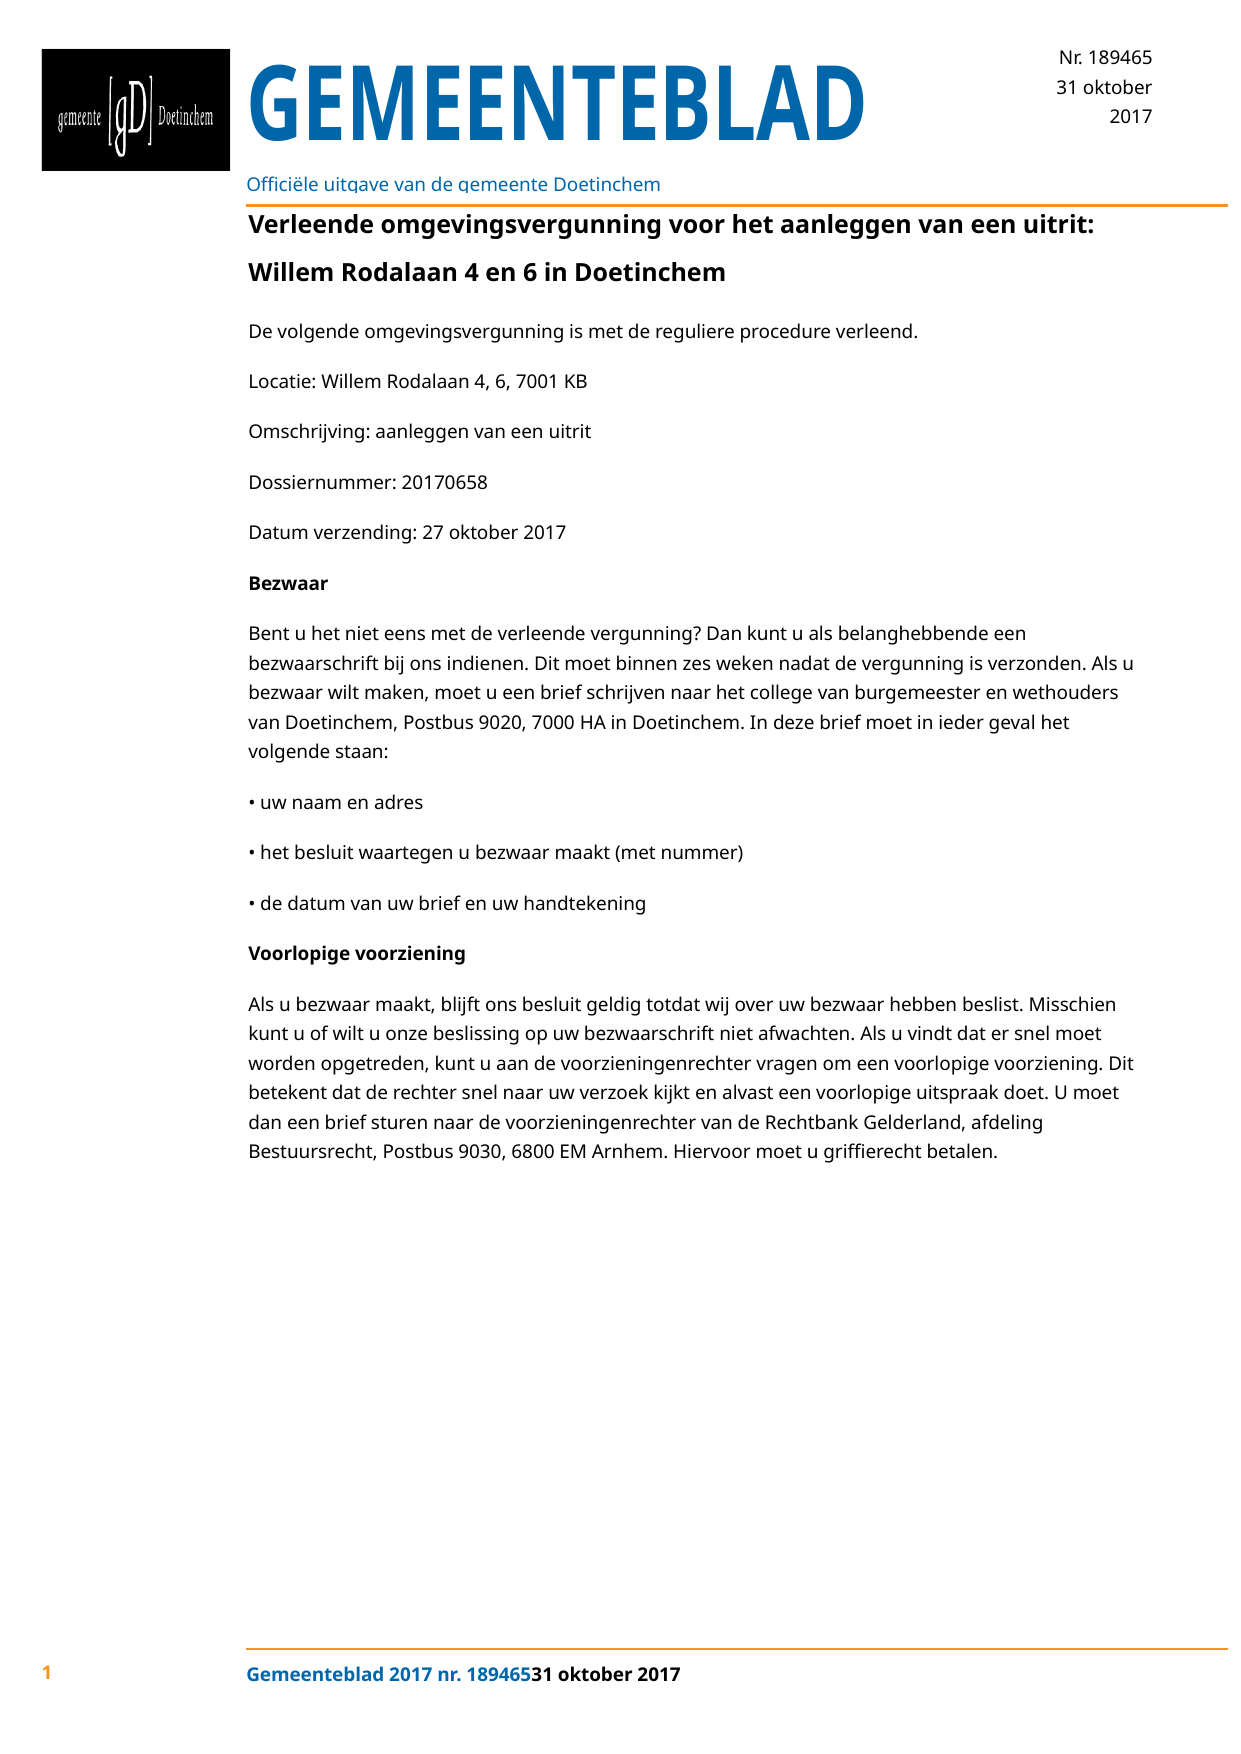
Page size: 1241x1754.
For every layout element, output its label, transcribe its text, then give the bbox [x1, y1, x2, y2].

text • de datum van uw brief en uw handtekening [248, 890, 1152, 916]
text Bent u het niet eens met de verleende vergunning? Dan kunt u als belanghebbende een bezwaarschrift bij ons indienen. Dit moet binnen zes weken nadat de vergunning is verzonden. Als u bezwaar wilt maken, moet u een brief schrijven naar het college van burgemeester en wethouders van Doetinchem, Postbus 9020, 7000 HA in Doetinchem. In deze brief moet in ieder geval het volgende staan: [248, 620, 1152, 764]
text Bezwaar [248, 570, 1152, 596]
text Verleende omgevingsvergunning voor het aanleggen van een uitrit: Willem Rodalaan 4 en 6 in Doetinchem [248, 207, 1152, 288]
text Voorlopige voorziening [248, 940, 1152, 966]
text Datum verzending: 27 oktober 2017 [248, 519, 1152, 545]
text Dossiernummer: 20170658 [248, 469, 1152, 495]
text • het besluit waartegen u bezwaar maakt (met nummer) [248, 839, 1152, 865]
text De volgende omgevingsvergunning is met de reguliere procedure verleend. [248, 318, 1152, 344]
text Omschrijving: aanleggen van een uitrit [248, 419, 1152, 444]
text Als u bezwaar maakt, blijft ons besluit geldig totdat wij over uw bezwaar hebben beslist. Misschien kunt u of wilt u onze beslissing op uw bezwaarschrift niet afwachten. Als u vindt dat er snel moet worden opgetreden, kunt u aan de voorzieningenrechter vragen om een voorlopige voorziening. Dit betekent dat de rechter snel naar uw verzoek kijkt en alvast een voorlopige uitspraak doet. U moet dan een brief sturen naar de voorzieningenrechter van de Rechtbank Gelderland, afdeling Bestuursrecht, Postbus 9030, 6800 EM Arnhem. Hiervoor moet u griffierecht betalen. [248, 991, 1152, 1164]
picture [41, 47, 231, 172]
text • uw naam en adres [248, 789, 1152, 815]
text Locatie: Willem Rodalaan 4, 6, 7001 KB [248, 368, 1152, 394]
